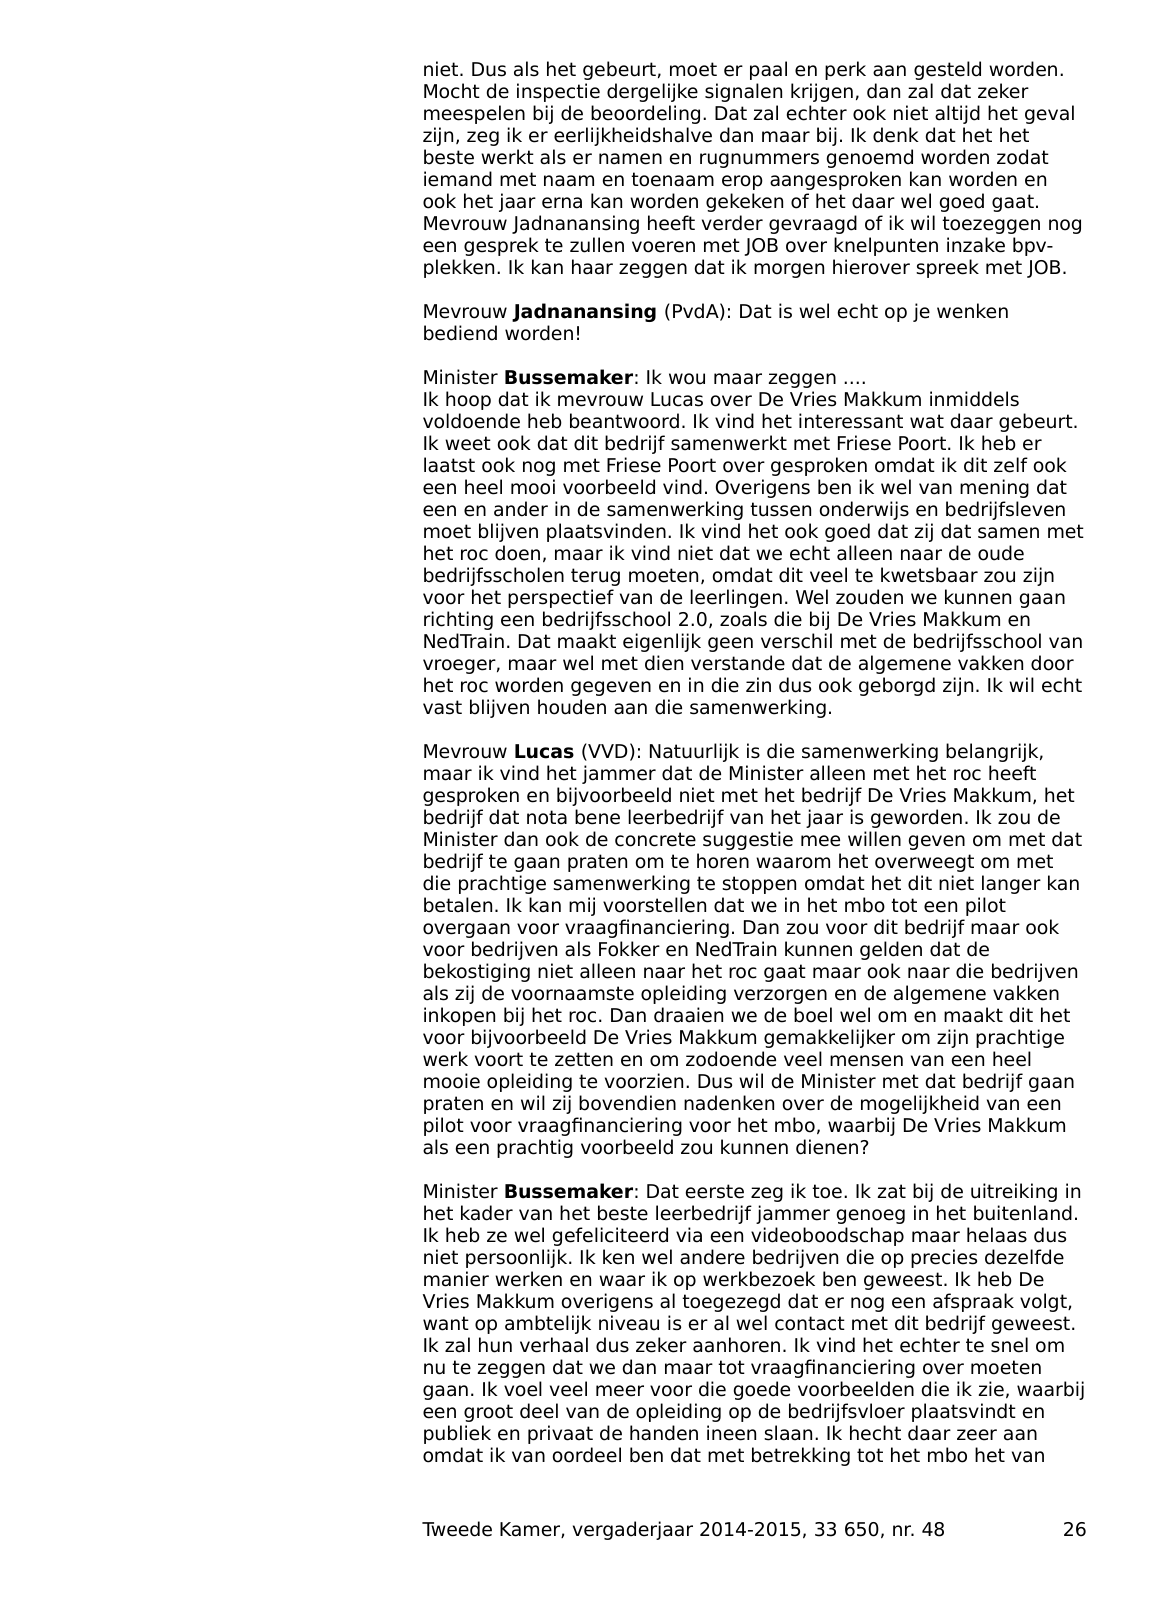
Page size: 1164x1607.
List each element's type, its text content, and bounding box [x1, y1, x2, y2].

text Mevrouw Lucas (VVD): Natuurlijk is die samenwerking belangrijk, maar ik vind het jammer dat de Minister alleen met het roc heeft gesproken en bijvoorbeeld niet met het bedrijf De Vries Makkum, het bedrijf dat nota bene leerbedrijf van het jaar is geworden. Ik zou de Minister dan ook de concrete suggestie mee willen geven om met dat bedrijf te gaan praten om te horen waarom het overweegt om met die prachtige samenwerking te stoppen omdat het dit niet langer kan betalen. Ik kan mij voorstellen dat we in het mbo tot een pilot overgaan voor vraagfinanciering. Dan zou voor dit bedrijf maar ook voor bedrijven als Fokker en NedTrain kunnen gelden dat de bekostiging niet alleen naar het roc gaat maar ook naar die bedrijven als zij de voornaamste opleiding verzorgen en de algemene vakken inkopen bij het roc. Dan draaien we de boel wel om en maakt dit het voor bijvoorbeeld De Vries Makkum gemakkelijker om zijn prachtige werk voort te zetten en om zodoende veel mensen van een heel mooie opleiding te voorzien. Dus wil de Minister met dat bedrijf gaan praten en wil zij bovendien nadenken over de mogelijkheid van een pilot voor vraagfinanciering voor het mbo, waarbij De Vries Makkum als een prachtig voorbeeld zou kunnen dienen? [422, 741, 1087, 1159]
text Minister Bussemaker: Dat eerste zeg ik toe. Ik zat bij de uitreiking in het kader van het beste leerbedrijf jammer genoeg in het buitenland. Ik heb ze wel gefeliciteerd via een videoboodschap maar helaas dus niet persoonlijk. Ik ken wel andere bedrijven die op precies dezelfde manier werken en waar ik op werkbezoek ben geweest. Ik heb De Vries Makkum overigens al toegezegd dat er nog een afspraak volgt, want op ambtelijk niveau is er al wel contact met dit bedrijf geweest. Ik zal hun verhaal dus zeker aanhoren. Ik vind het echter te snel om nu te zeggen dat we dan maar tot vraagfinanciering over moeten gaan. Ik voel veel meer voor die goede voorbeelden die ik zie, waarbij een groot deel van de opleiding op de bedrijfsvloer plaatsvindt en publiek en privaat de handen ineen slaan. Ik hecht daar zeer aan omdat ik van oordeel ben dat met betrekking tot het mbo het van [422, 1181, 1087, 1467]
text Mevrouw Jadnanansing heeft verder gevraagd of ik wil toezeggen nog een gesprek te zullen voeren met JOB over knelpunten inzake bpv-plekken. Ik kan haar zeggen dat ik morgen hierover spreek met JOB. [422, 213, 1087, 279]
text niet. Dus als het gebeurt, moet er paal en perk aan gesteld worden. Mocht de inspectie dergelijke signalen krijgen, dan zal dat zeker meespelen bij de beoordeling. Dat zal echter ook niet altijd het geval zijn, zeg ik er eerlijkheidshalve dan maar bij. Ik denk dat het het beste werkt als er namen en rugnummers genoemd worden zodat iemand met naam en toenaam erop aangesproken kan worden en ook het jaar erna kan worden gekeken of het daar wel goed gaat. [422, 59, 1087, 213]
text Ik hoop dat ik mevrouw Lucas over De Vries Makkum inmiddels voldoende heb beantwoord. Ik vind het interessant wat daar gebeurt. Ik weet ook dat dit bedrijf samenwerkt met Friese Poort. Ik heb er laatst ook nog met Friese Poort over gesproken omdat ik dit zelf ook een heel mooi voorbeeld vind. Overigens ben ik wel van mening dat een en ander in de samenwerking tussen onderwijs en bedrijfsleven moet blijven plaatsvinden. Ik vind het ook goed dat zij dat samen met het roc doen, maar ik vind niet dat we echt alleen naar de oude bedrijfsscholen terug moeten, omdat dit veel te kwetsbaar zou zijn voor het perspectief van de leerlingen. Wel zouden we kunnen gaan richting een bedrijfsschool 2.0, zoals die bij De Vries Makkum en NedTrain. Dat maakt eigenlijk geen verschil met de bedrijfsschool van vroeger, maar wel met dien verstande dat de algemene vakken door het roc worden gegeven en in die zin dus ook geborgd zijn. Ik wil echt vast blijven houden aan die samenwerking. [422, 389, 1087, 719]
text Minister Bussemaker: Ik wou maar zeggen .... [422, 367, 1087, 389]
text Mevrouw Jadnanansing (PvdA): Dat is wel echt op je wenken bediend worden! [422, 301, 1087, 345]
